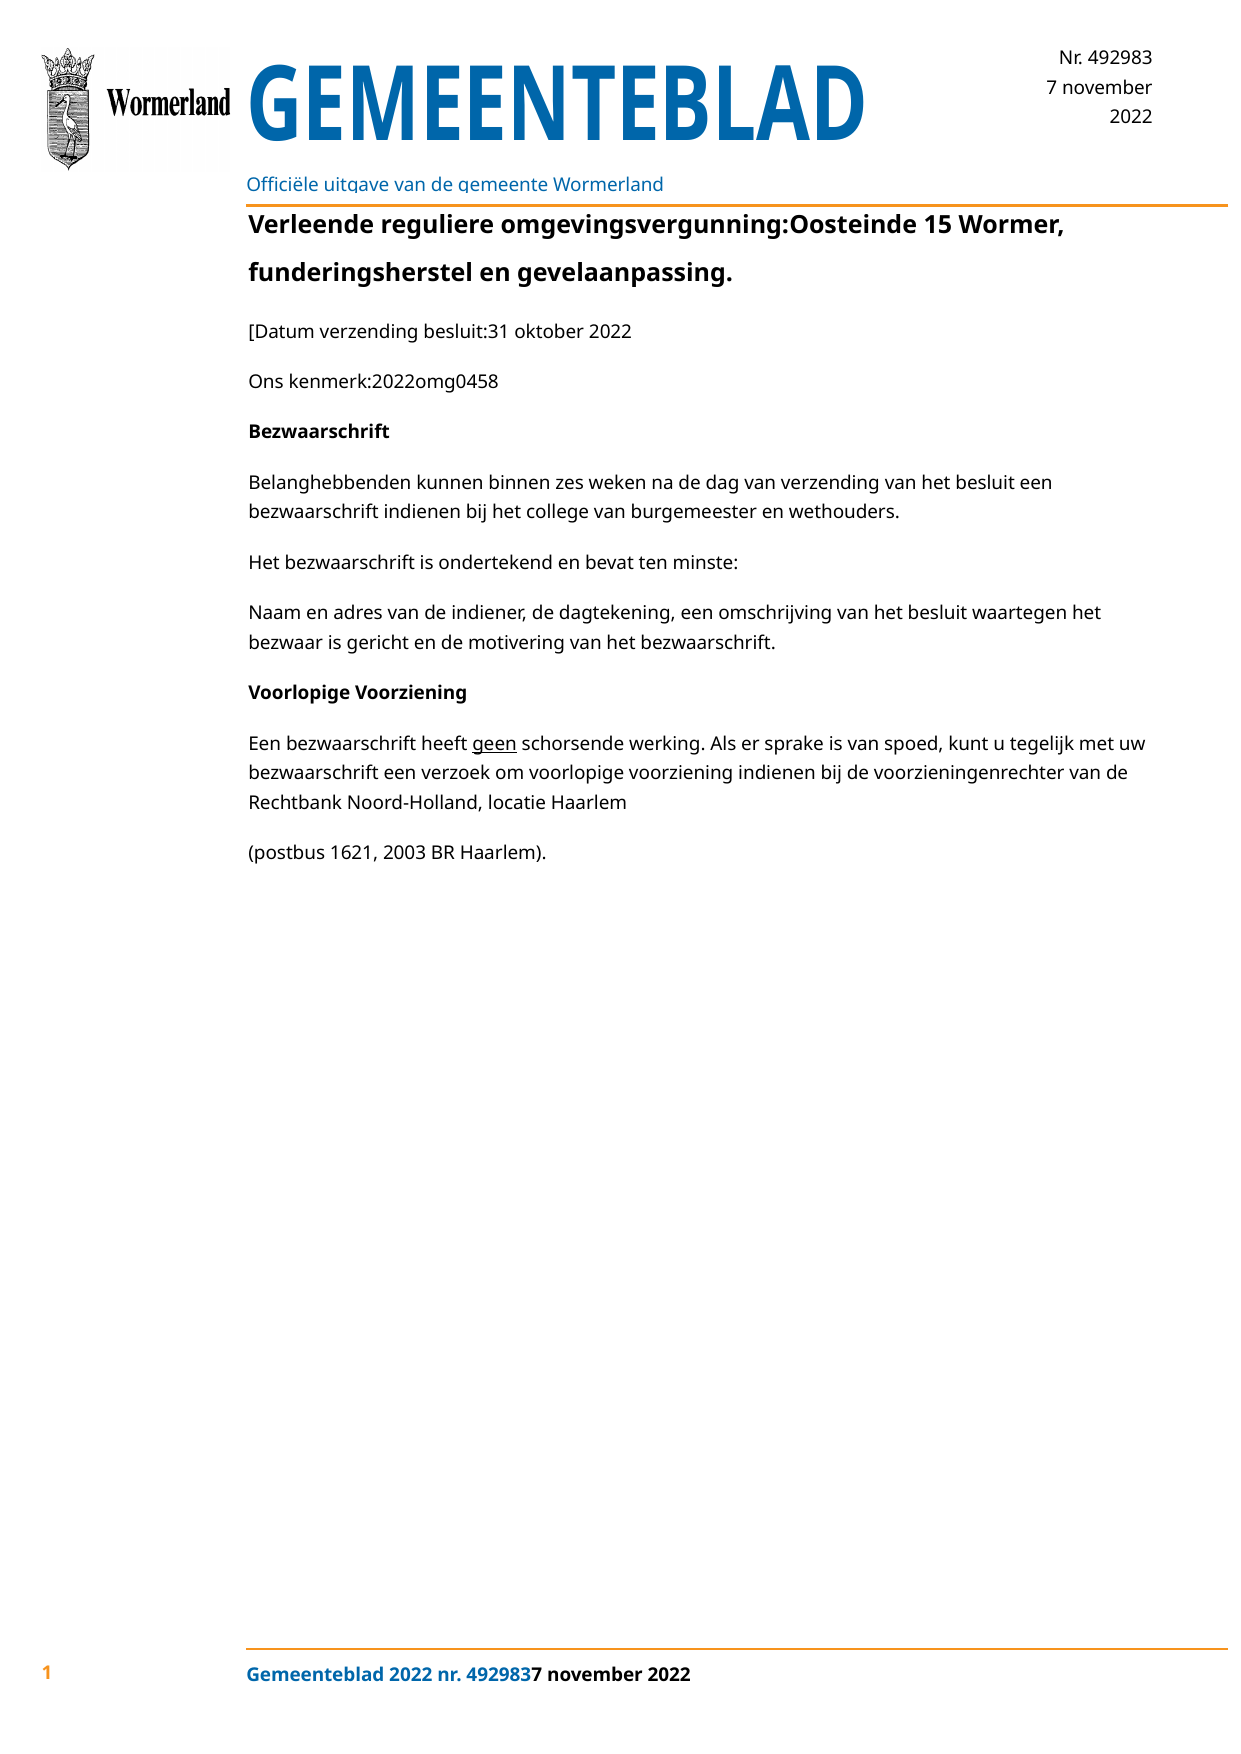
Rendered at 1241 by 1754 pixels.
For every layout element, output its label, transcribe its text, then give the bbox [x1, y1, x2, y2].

text Een bezwaarschrift heeft geen schorsende werking. Als er sprake is van spoed, kunt u tegelijk met uw bezwaarschrift een verzoek om voorlopige voorziening indienen bij de voorzieningenrechter van de Rechtbank Noord-Holland, locatie Haarlem [248, 730, 1152, 815]
text Ons kenmerk:2022omg0458 [248, 368, 1152, 394]
picture [41, 47, 231, 172]
text Verleende reguliere omgevingsvergunning:Oosteinde 15 Wormer, funderingsherstel en gevelaanpassing. [248, 207, 1152, 288]
text [Datum verzending besluit:31 oktober 2022 [248, 318, 1152, 344]
text (postbus 1621, 2003 BR Haarlem). [248, 839, 1152, 865]
text Het bezwaarschrift is ondertekend en bevat ten minste: [248, 549, 1152, 575]
text Bezwaarschrift [248, 419, 1152, 444]
text Voorlopige Voorziening [248, 679, 1152, 705]
text Naam en adres van de indiener, de dagtekening, een omschrijving van het besluit waartegen het bezwaar is gericht en de motivering van het bezwaarschrift. [248, 599, 1152, 655]
text Belanghebbenden kunnen binnen zes weken na de dag van verzending van het besluit een bezwaarschrift indienen bij het college van burgemeester en wethouders. [248, 469, 1152, 524]
